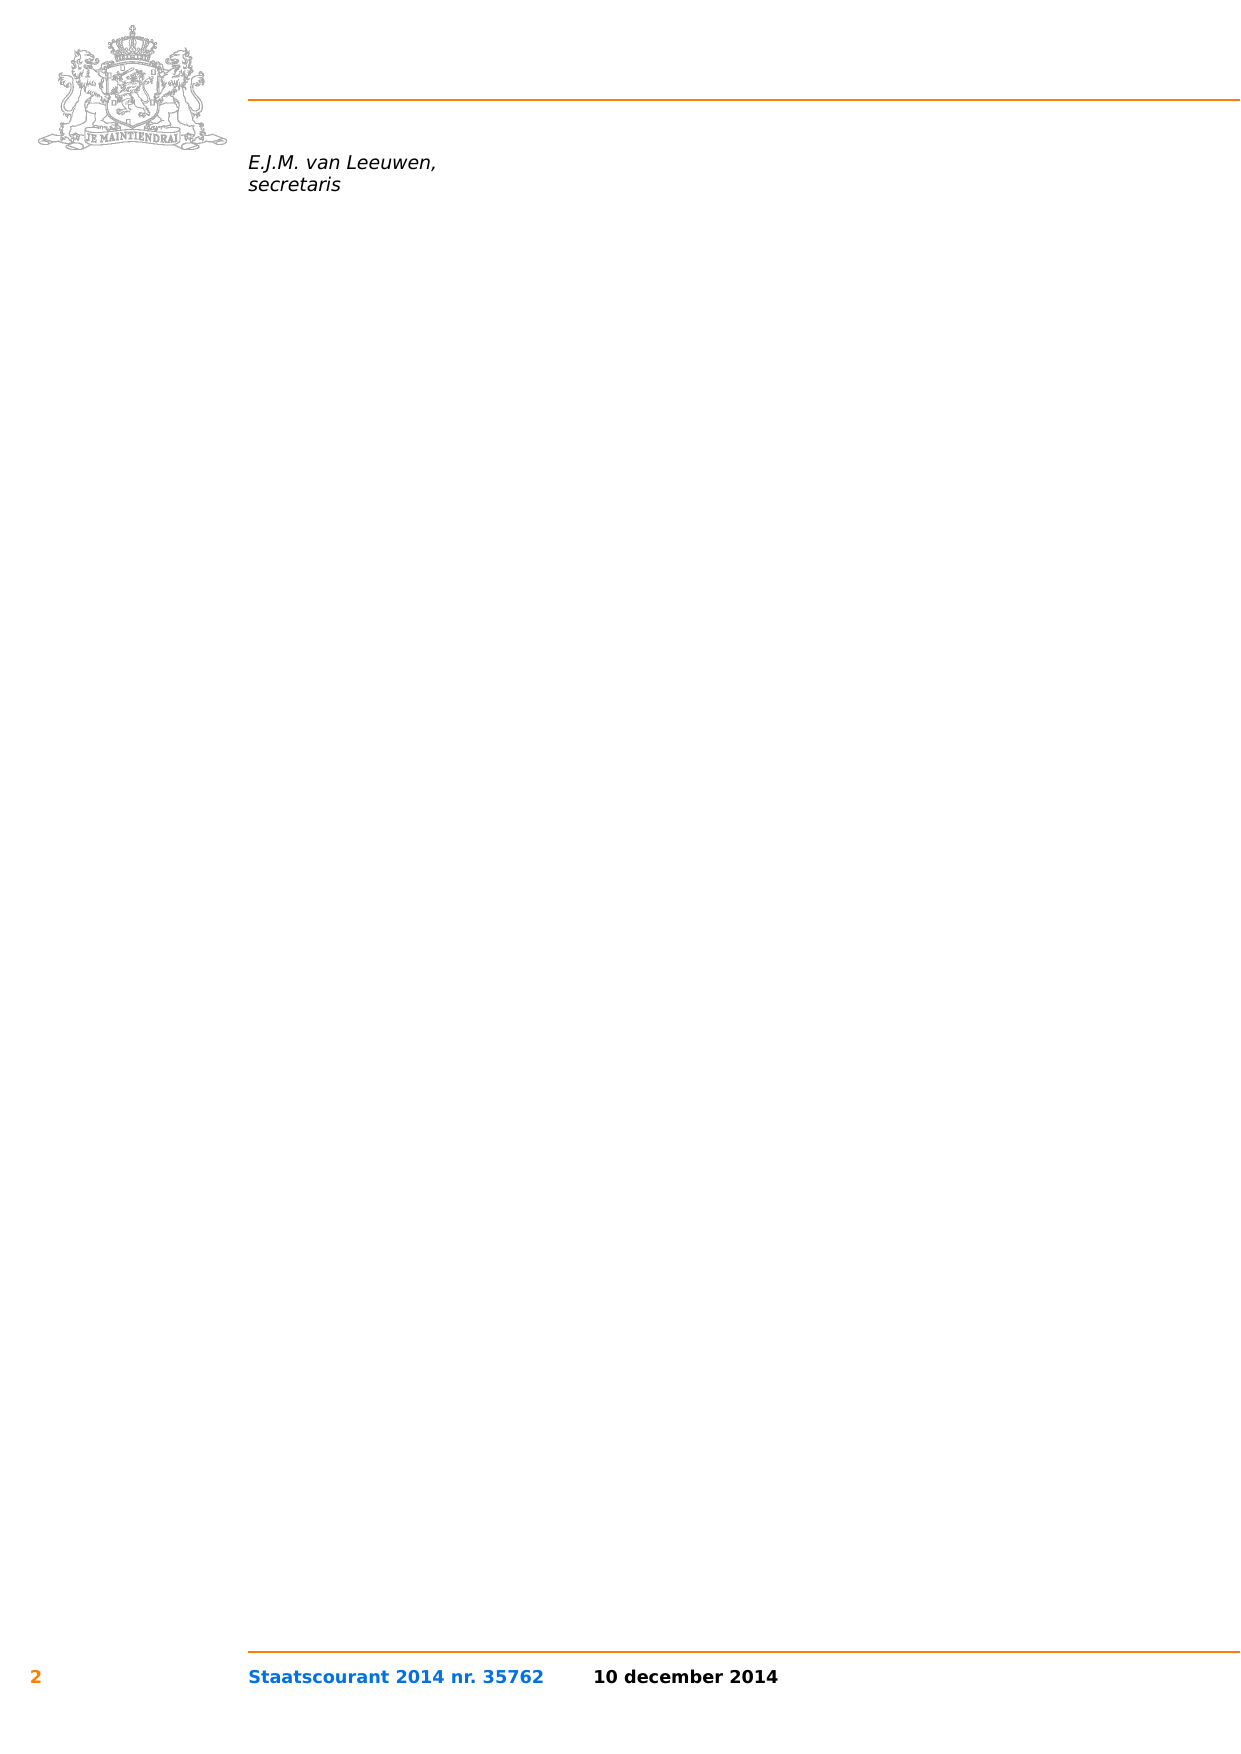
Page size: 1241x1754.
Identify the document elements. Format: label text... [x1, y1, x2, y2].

text E.J.M. van Leeuwen, secretaris [248, 130, 1163, 196]
picture [38, 25, 227, 150]
